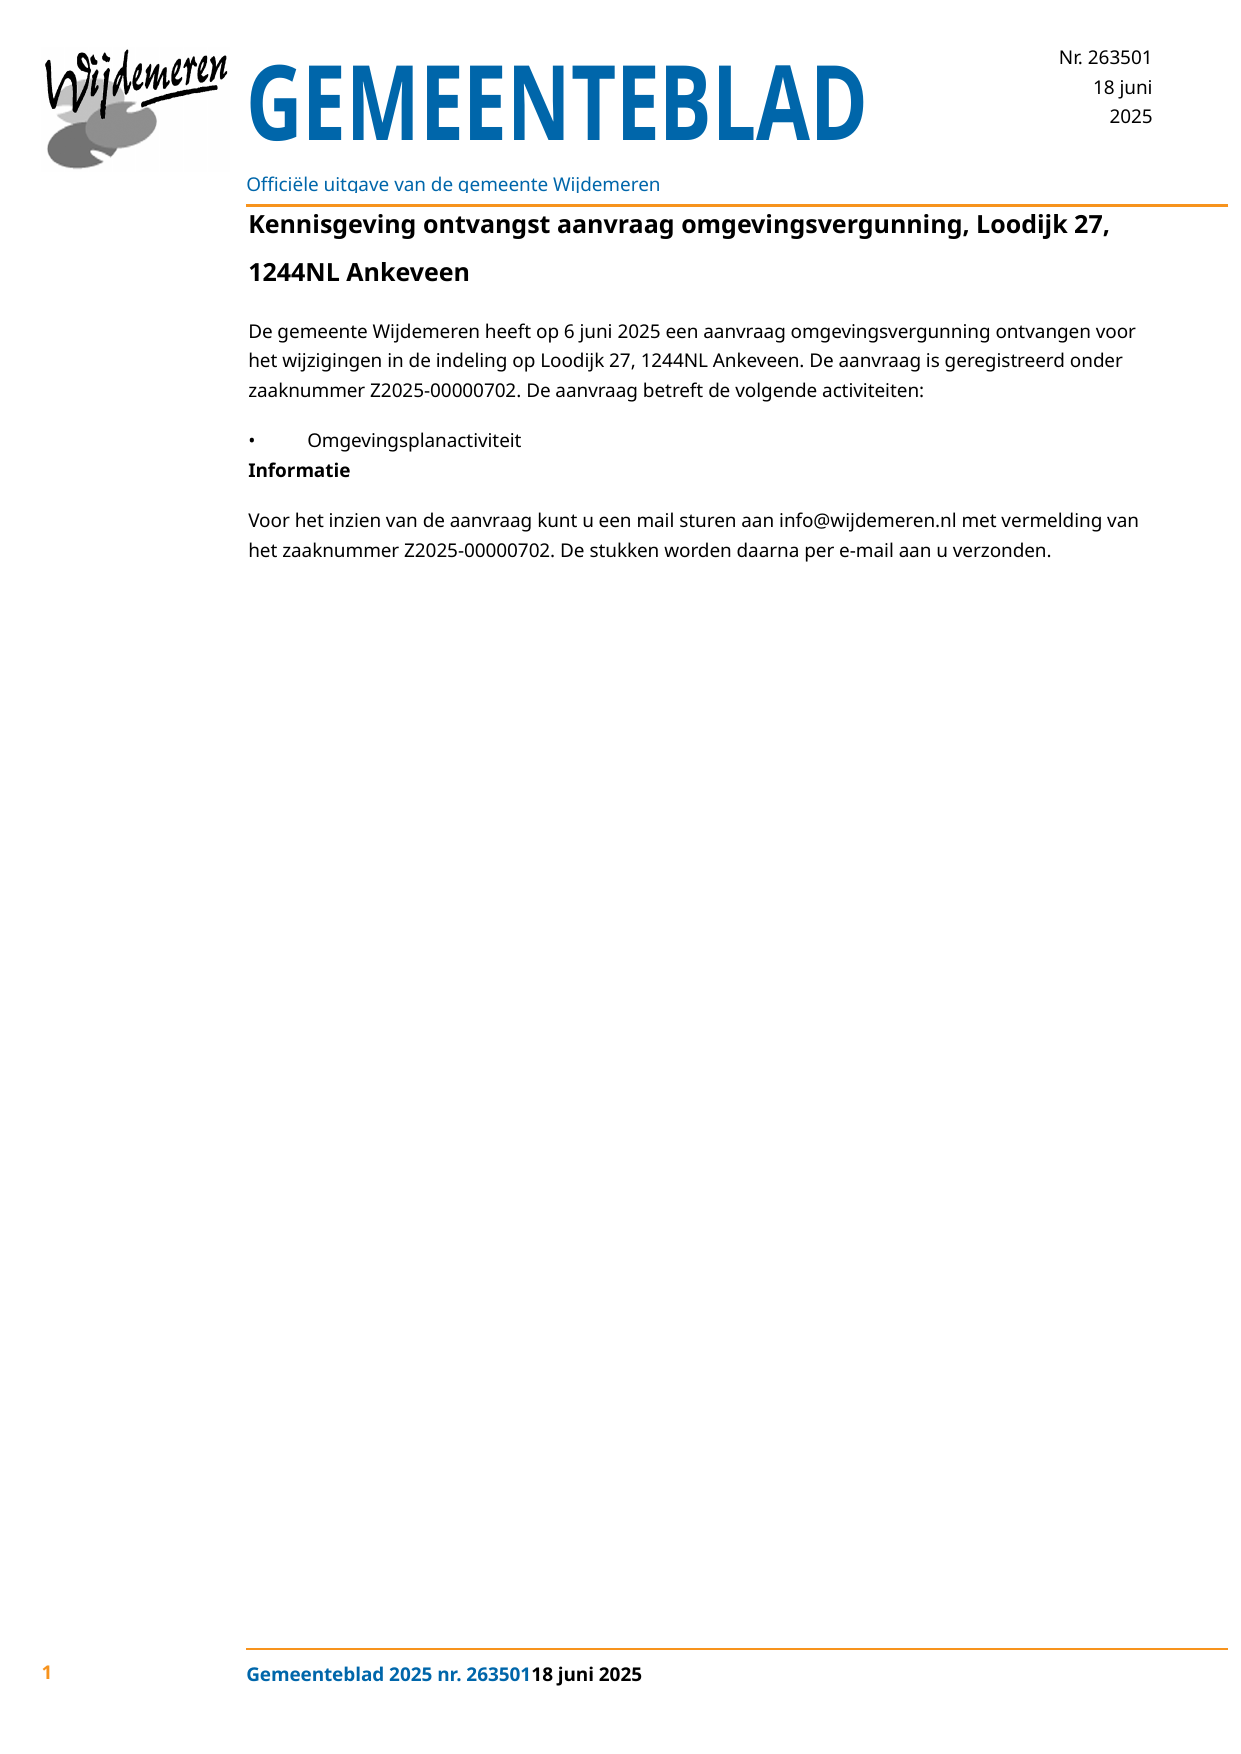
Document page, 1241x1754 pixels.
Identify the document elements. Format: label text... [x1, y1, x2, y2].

picture [41, 47, 231, 172]
text Kennisgeving ontvangst aanvraag omgevingsvergunning, Loodijk 27, 1244NL Ankeveen [248, 207, 1152, 288]
list Omgevingsplanactiviteit [248, 427, 1152, 453]
text Voor het inzien van de aanvraag kunt u een mail sturen aan info@wijdemeren.nl met vermelding van het zaaknummer Z2025-00000702. De stukken worden daarna per e-mail aan u verzonden. [248, 507, 1152, 563]
text Informatie [248, 457, 1152, 483]
text De gemeente Wijdemeren heeft op 6 juni 2025 een aanvraag omgevingsvergunning ontvangen voor het wijzigingen in de indeling op Loodijk 27, 1244NL Ankeveen. De aanvraag is geregistreerd onder zaaknummer Z2025-00000702. De aanvraag betreft de volgende activiteiten: [248, 318, 1152, 403]
